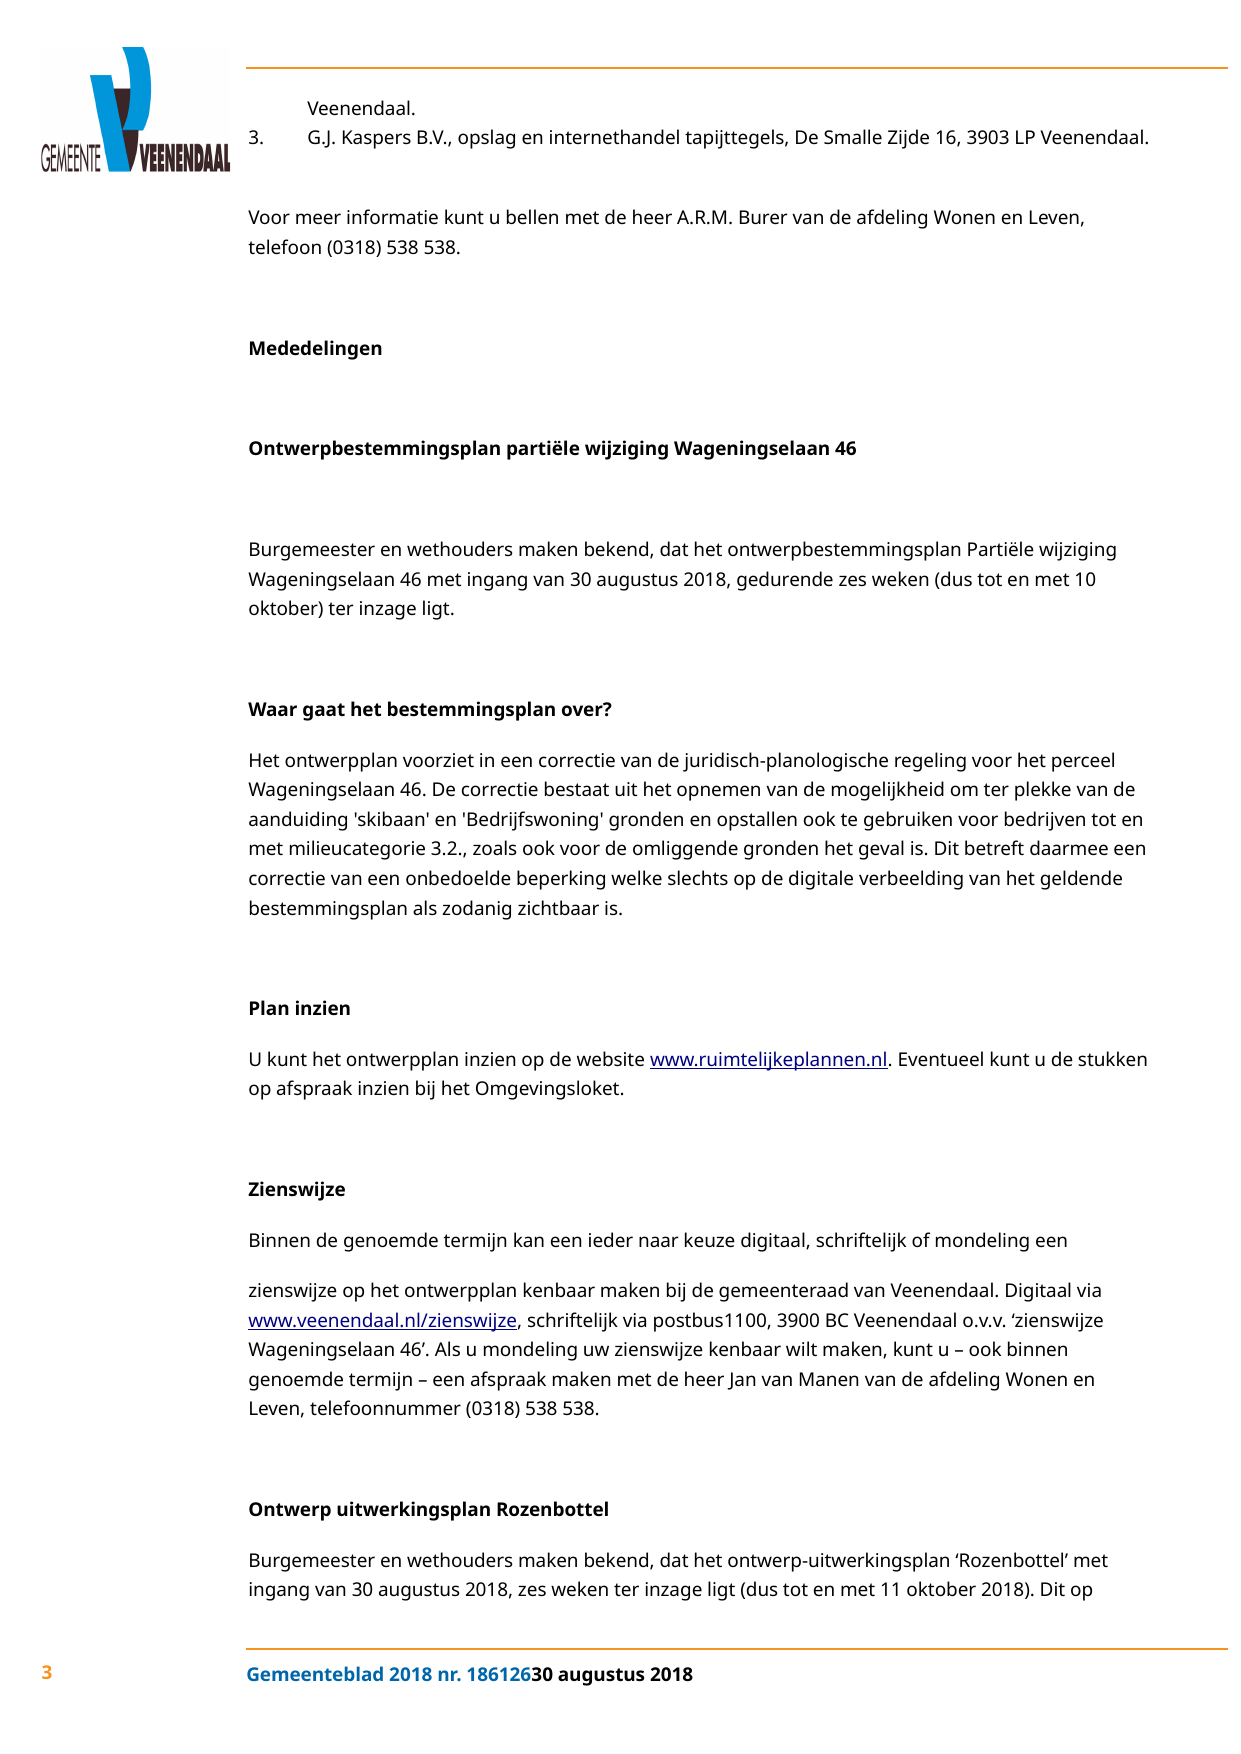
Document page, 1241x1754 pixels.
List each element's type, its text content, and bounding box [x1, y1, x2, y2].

text Burgemeester en wethouders maken bekend, dat het ontwerp-uitwerkingsplan ‘Rozenbottel’ met ingang van 30 augustus 2018, zes weken ter inzage ligt (dus tot en met 11 oktober 2018). Dit op [248, 1547, 1152, 1602]
text Voor meer informatie kunt u bellen met de heer A.R.M. Burer van de afdeling Wonen en Leven, telefoon (0318) 538 538. [248, 204, 1152, 260]
text Het ontwerpplan voorziet in een correctie van de juridisch-planologische regeling voor het perceel Wageningselaan 46. De correctie bestaat uit het opnemen van de mogelijkheid om ter plekke van de aanduiding 'skibaan' en 'Bedrijfswoning' gronden en opstallen ook te gebruiken voor bedrijven tot en met milieucategorie 3.2., zoals ook voor de omliggende gronden het geval is. Dit betreft daarmee een correctie van een onbedoelde beperking welke slechts op de digitale verbeelding van het geldende bestemmingsplan als zodanig zichtbaar is. [248, 747, 1152, 921]
text Ontwerp uitwerkingsplan Rozenbottel [248, 1496, 1152, 1522]
list G.J. Kaspers B.V., opslag en internethandel tapijttegels, De Smalle Zijde 16, 3903 LP Veenendaal. [248, 124, 1152, 150]
text Ontwerpbestemmingsplan partiële wijziging Wageningselaan 46 [248, 436, 1152, 461]
text U kunt het ontwerpplan inzien op de website www.ruimtelijkeplannen.nl. Eventueel kunt u de stukken op afspraak inzien bij het Omgevingsloket. [248, 1046, 1152, 1101]
text Burgemeester en wethouders maken bekend, dat het ontwerpbestemmingsplan Partiële wijziging Wageningselaan 46 met ingang van 30 augustus 2018, gedurende zes weken (dus tot en met 10 oktober) ter inzage ligt. [248, 536, 1152, 621]
text Binnen de genoemde termijn kan een ieder naar keuze digitaal, schriftelijk of mondeling een [248, 1227, 1152, 1253]
text Zienswijze [248, 1176, 1152, 1202]
list Veenendaal. [248, 95, 1152, 121]
text Mededelingen [248, 335, 1152, 361]
picture [123, 47, 231, 172]
text Plan inzien [248, 996, 1152, 1021]
text zienswijze op het ontwerpplan kenbaar maken bij de gemeenteraad van Veenendaal. Digitaal via www.veenendaal.nl/zienswijze, schriftelijk via postbus1100, 3900 BC Veenendaal o.v.v. ‘zienswijze Wageningselaan 46’. Als u mondeling uw zienswijze kenbaar wilt maken, kunt u – ook binnen genoemde termijn – een afspraak maken met de heer Jan van Manen van de afdeling Wonen en Leven, telefoonnummer (0318) 538 538. [248, 1277, 1152, 1421]
picture [41, 47, 130, 172]
text Waar gaat het bestemmingsplan over? [248, 696, 1152, 722]
